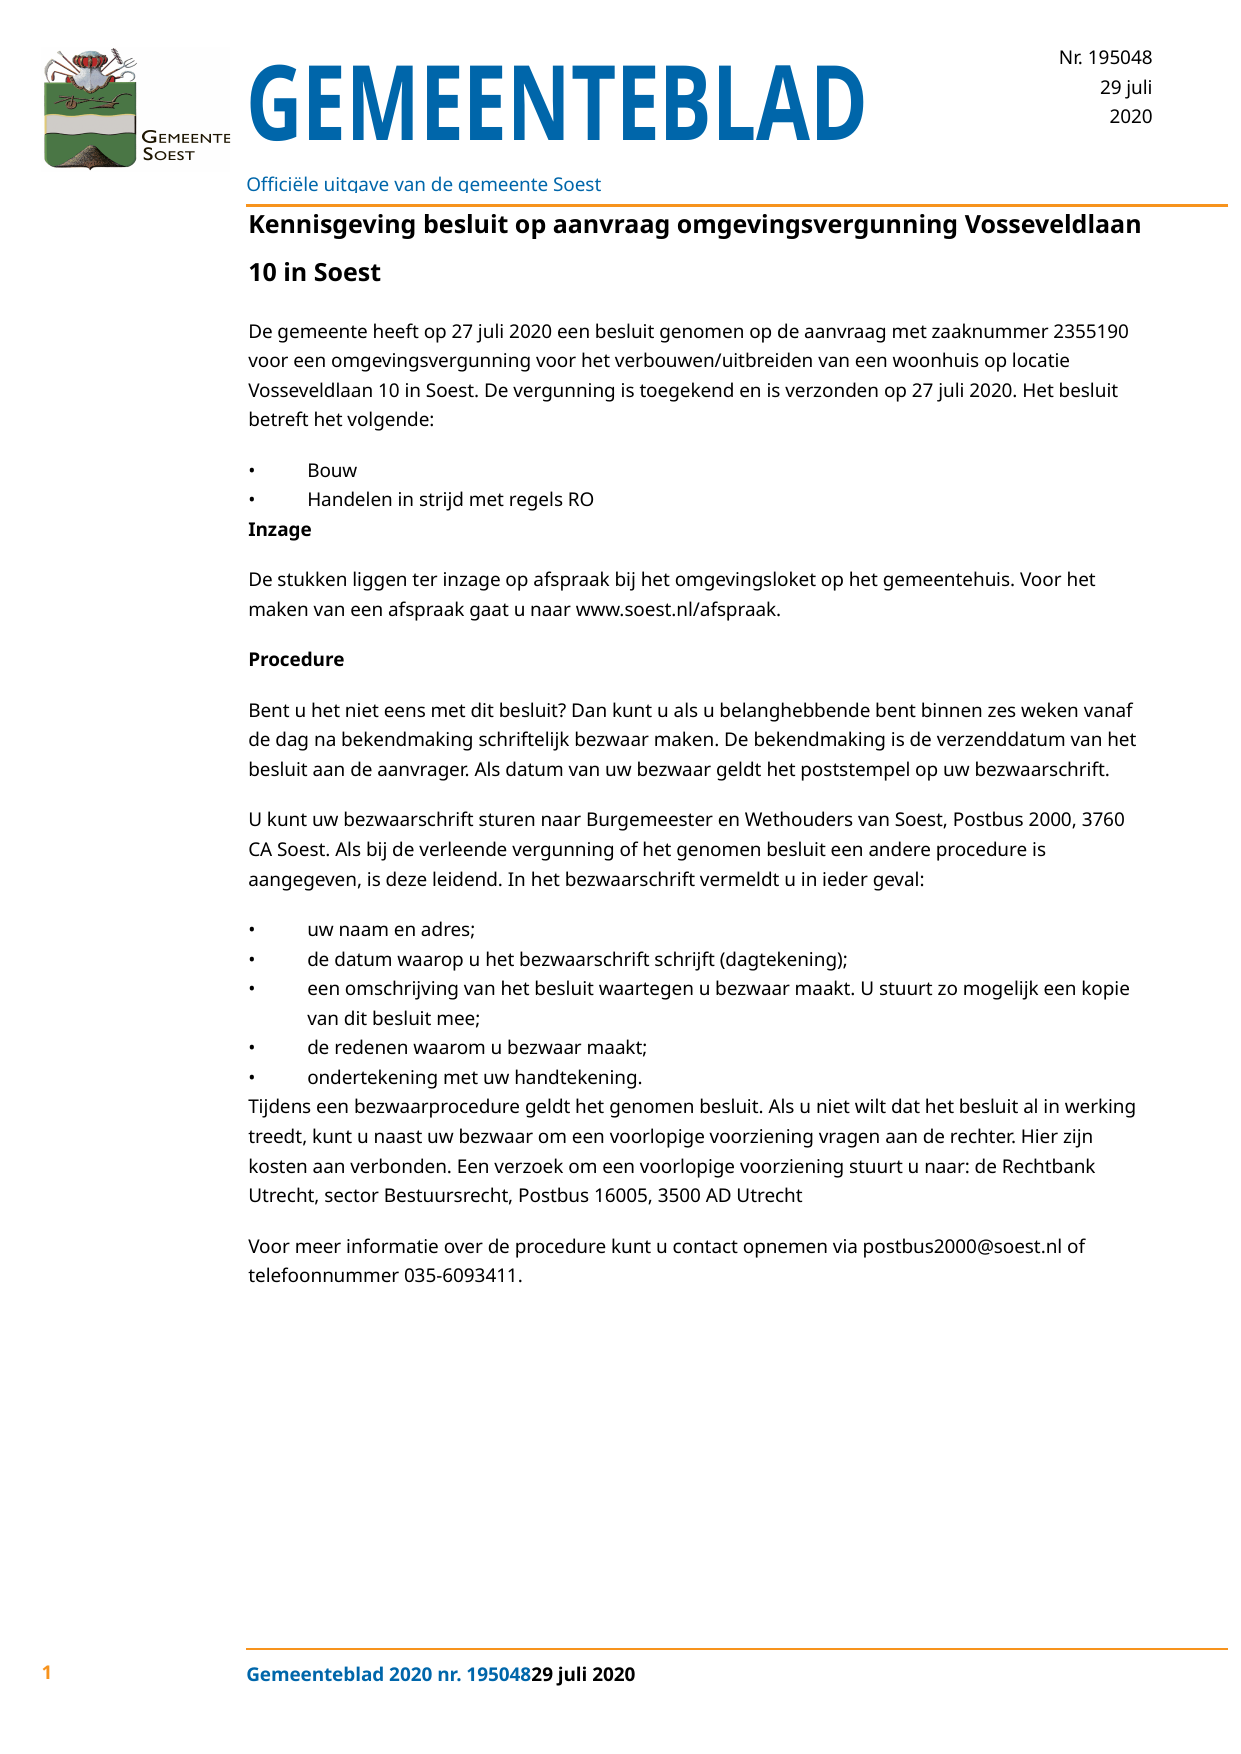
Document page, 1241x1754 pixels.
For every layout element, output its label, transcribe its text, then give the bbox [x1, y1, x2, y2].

text Kennisgeving besluit op aanvraag omgevingsvergunning Vosseveldlaan 10 in Soest [248, 207, 1152, 288]
text De stukken liggen ter inzage op afspraak bij het omgevingsloket op het gemeentehuis. Voor het maken van een afspraak gaat u naar www.soest.nl/afspraak. [248, 567, 1152, 622]
picture [41, 47, 231, 172]
list ondertekening met uw handtekening. [248, 1064, 1152, 1090]
list uw naam en adres; [248, 916, 1152, 942]
text Tijdens een bezwaarprocedure geldt het genomen besluit. Als u niet wilt dat het besluit al in werking treedt, kunt u naast uw bezwaar om een voorlopige voorziening vragen aan de rechter. Hier zijn kosten aan verbonden. Een verzoek om een voorlopige voorziening stuurt u naar: de Rechtbank Utrecht, sector Bestuursrecht, Postbus 16005, 3500 AD Utrecht [248, 1094, 1152, 1208]
text U kunt uw bezwaarschrift sturen naar Burgemeester en Wethouders van Soest, Postbus 2000, 3760 CA Soest. Als bij de verleende vergunning of het genomen besluit een andere procedure is aangegeven, is deze leidend. In het bezwaarschrift vermeldt u in ieder geval: [248, 807, 1152, 892]
list de redenen waarom u bezwaar maakt; [248, 1034, 1152, 1060]
list Handelen in strijd met regels RO [248, 487, 1152, 512]
text Procedure [248, 647, 1152, 672]
list de datum waarop u het bezwaarschrift schrijft (dagtekening); [248, 946, 1152, 972]
list Bouw [248, 457, 1152, 483]
text Voor meer informatie over de procedure kunt u contact opnemen via postbus2000@soest.nl of telefoonnummer 035-6093411. [248, 1233, 1152, 1288]
text Bent u het niet eens met dit besluit? Dan kunt u als u belanghebbende bent binnen zes weken vanaf de dag na bekendmaking schriftelijk bezwaar maken. De bekendmaking is de verzenddatum van het besluit aan de aanvrager. Als datum van uw bezwaar geldt het poststempel op uw bezwaarschrift. [248, 697, 1152, 782]
text De gemeente heeft op 27 juli 2020 een besluit genomen op de aanvraag met zaaknummer 2355190 voor een omgevingsvergunning voor het verbouwen/uitbreiden van een woonhuis op locatie Vosseveldlaan 10 in Soest. De vergunning is toegekend en is verzonden op 27 juli 2020. Het besluit betreft het volgende: [248, 318, 1152, 432]
text Inzage [248, 516, 1152, 542]
list een omschrijving van het besluit waartegen u bezwaar maakt. U stuurt zo mogelijk een kopie van dit besluit mee; [248, 975, 1152, 1031]
